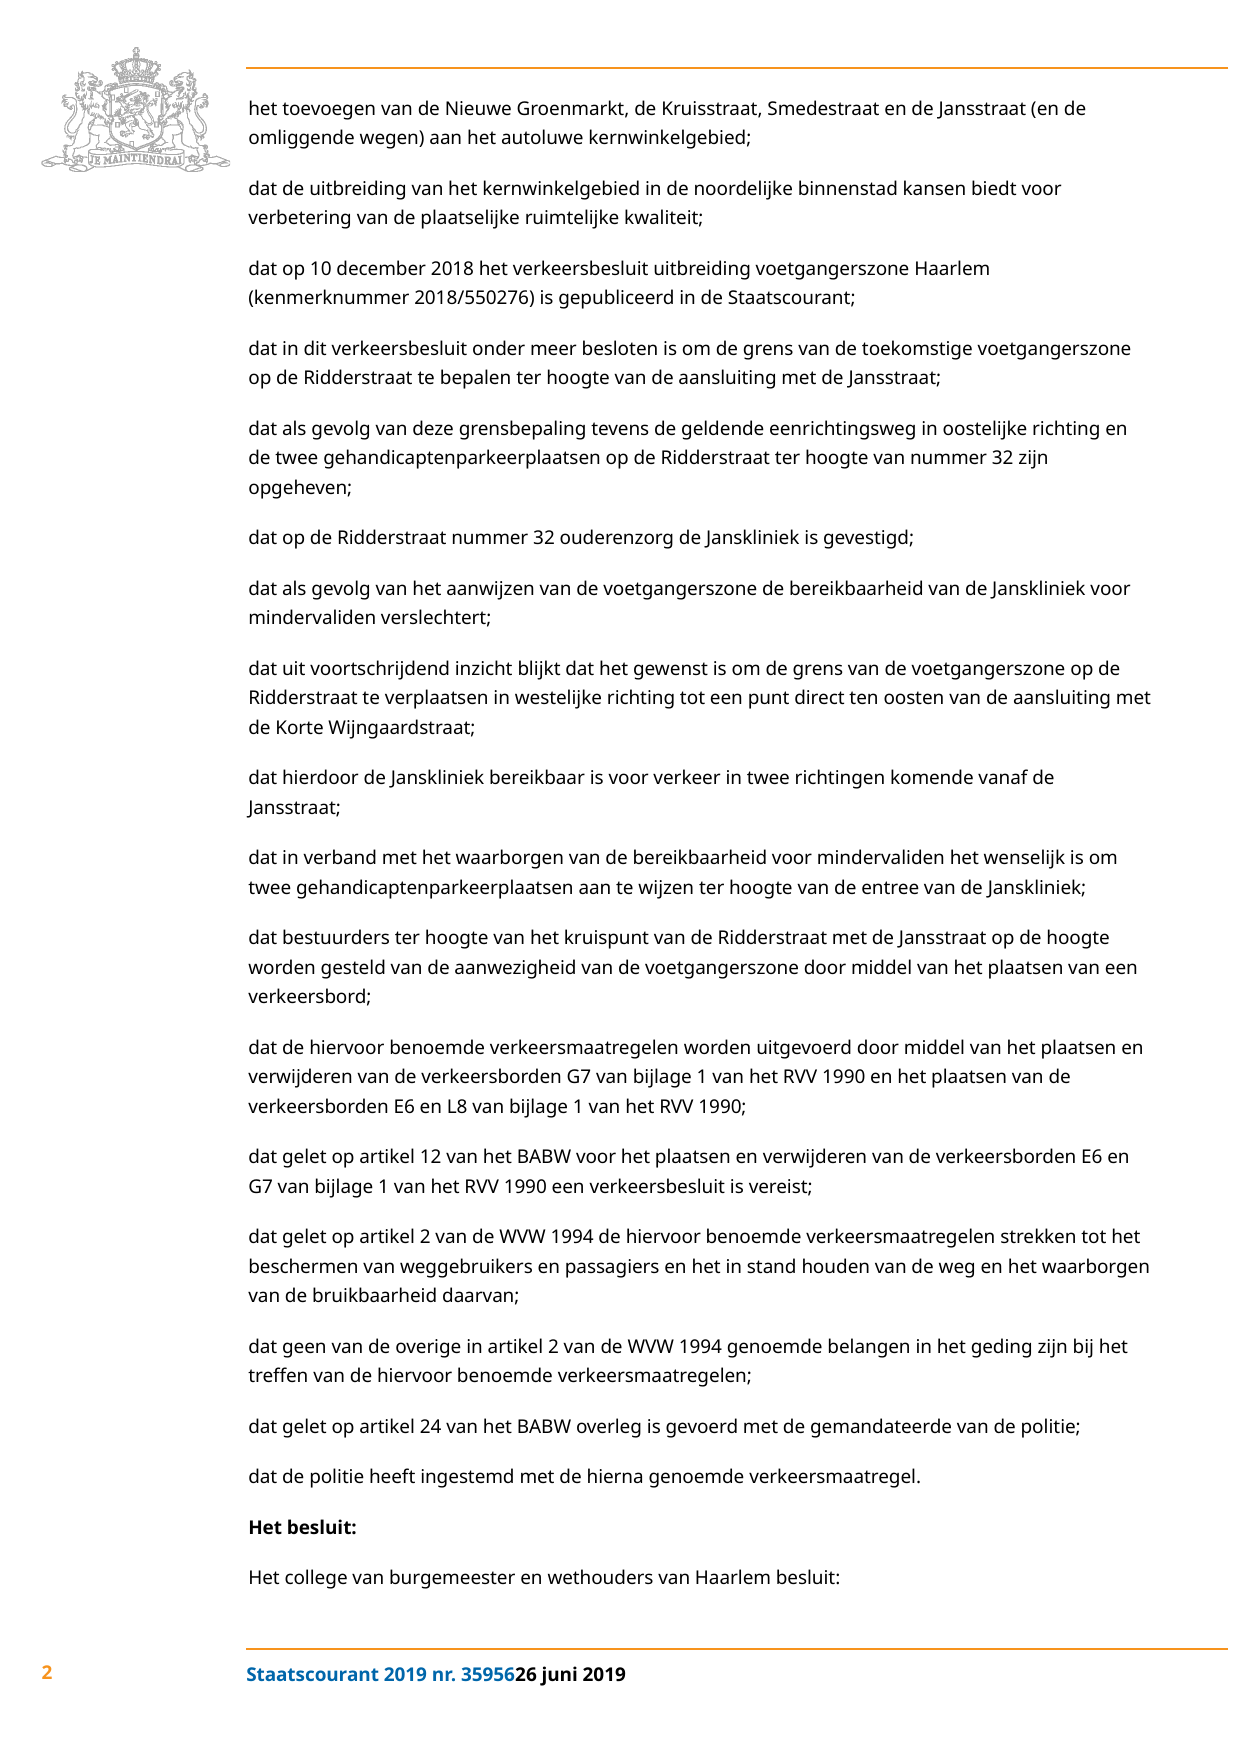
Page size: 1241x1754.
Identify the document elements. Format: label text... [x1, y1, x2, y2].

picture [41, 47, 231, 172]
text dat op de Ridderstraat nummer 32 ouderenzorg de Janskliniek is gevestigd; [248, 524, 1152, 550]
text dat hierdoor de Janskliniek bereikbaar is voor verkeer in twee richtingen komende vanaf de Jansstraat; [248, 764, 1152, 820]
text dat geen van de overige in artikel 2 van de WVW 1994 genoemde belangen in het geding zijn bij het treffen van de hiervoor benoemde verkeersmaatregelen; [248, 1333, 1152, 1388]
text Het besluit: [248, 1514, 1152, 1540]
text dat in verband met het waarborgen van de bereikbaarheid voor mindervaliden het wenselijk is om twee gehandicaptenparkeerplaatsen aan te wijzen ter hoogte van de entree van de Janskliniek; [248, 844, 1152, 900]
text Het college van burgemeester en wethouders van Haarlem besluit: [248, 1564, 1152, 1590]
text dat bestuurders ter hoogte van het kruispunt van de Ridderstraat met de Jansstraat op de hoogte worden gesteld van de aanwezigheid van de voetgangerszone door middel van het plaatsen van een verkeersbord; [248, 924, 1152, 1009]
text dat op 10 december 2018 het verkeersbesluit uitbreiding voetgangerszone Haarlem (kenmerknummer 2018/550276) is gepubliceerd in de Staatscourant; [248, 255, 1152, 310]
text dat de hiervoor benoemde verkeersmaatregelen worden uitgevoerd door middel van het plaatsen en verwijderen van de verkeersborden G7 van bijlage 1 van het RVV 1990 en het plaatsen van de verkeersborden E6 en L8 van bijlage 1 van het RVV 1990; [248, 1034, 1152, 1119]
text dat de politie heeft ingestemd met de hierna genoemde verkeersmaatregel. [248, 1463, 1152, 1489]
text dat de uitbreiding van het kernwinkelgebied in de noordelijke binnenstad kansen biedt voor verbetering van de plaatselijke ruimtelijke kwaliteit; [248, 175, 1152, 230]
text dat gelet op artikel 24 van het BABW overleg is gevoerd met de gemandateerde van de politie; [248, 1413, 1152, 1439]
text dat gelet op artikel 12 van het BABW voor het plaatsen en verwijderen van de verkeersborden E6 en G7 van bijlage 1 van het RVV 1990 een verkeersbesluit is vereist; [248, 1143, 1152, 1199]
text het toevoegen van de Nieuwe Groenmarkt, de Kruisstraat, Smedestraat en de Jansstraat (en de omliggende wegen) aan het autoluwe kernwinkelgebied; [248, 95, 1152, 150]
text dat als gevolg van deze grensbepaling tevens de geldende eenrichtingsweg in oostelijke richting en de twee gehandicaptenparkeerplaatsen op de Ridderstraat ter hoogte van nummer 32 zijn opgeheven; [248, 415, 1152, 500]
text dat gelet op artikel 2 van de WVW 1994 de hiervoor benoemde verkeersmaatregelen strekken tot het beschermen van weggebruikers en passagiers en het in stand houden van de weg en het waarborgen van de bruikbaarheid daarvan; [248, 1223, 1152, 1308]
text dat uit voortschrijdend inzicht blijkt dat het gewenst is om de grens van de voetgangerszone op de Ridderstraat te verplaatsen in westelijke richting tot een punt direct ten oosten van de aansluiting met de Korte Wijngaardstraat; [248, 655, 1152, 740]
text dat als gevolg van het aanwijzen van de voetgangerszone de bereikbaarheid van de Janskliniek voor mindervaliden verslechtert; [248, 575, 1152, 630]
text dat in dit verkeersbesluit onder meer besloten is om de grens van de toekomstige voetgangerszone op de Ridderstraat te bepalen ter hoogte van de aansluiting met de Jansstraat; [248, 335, 1152, 390]
